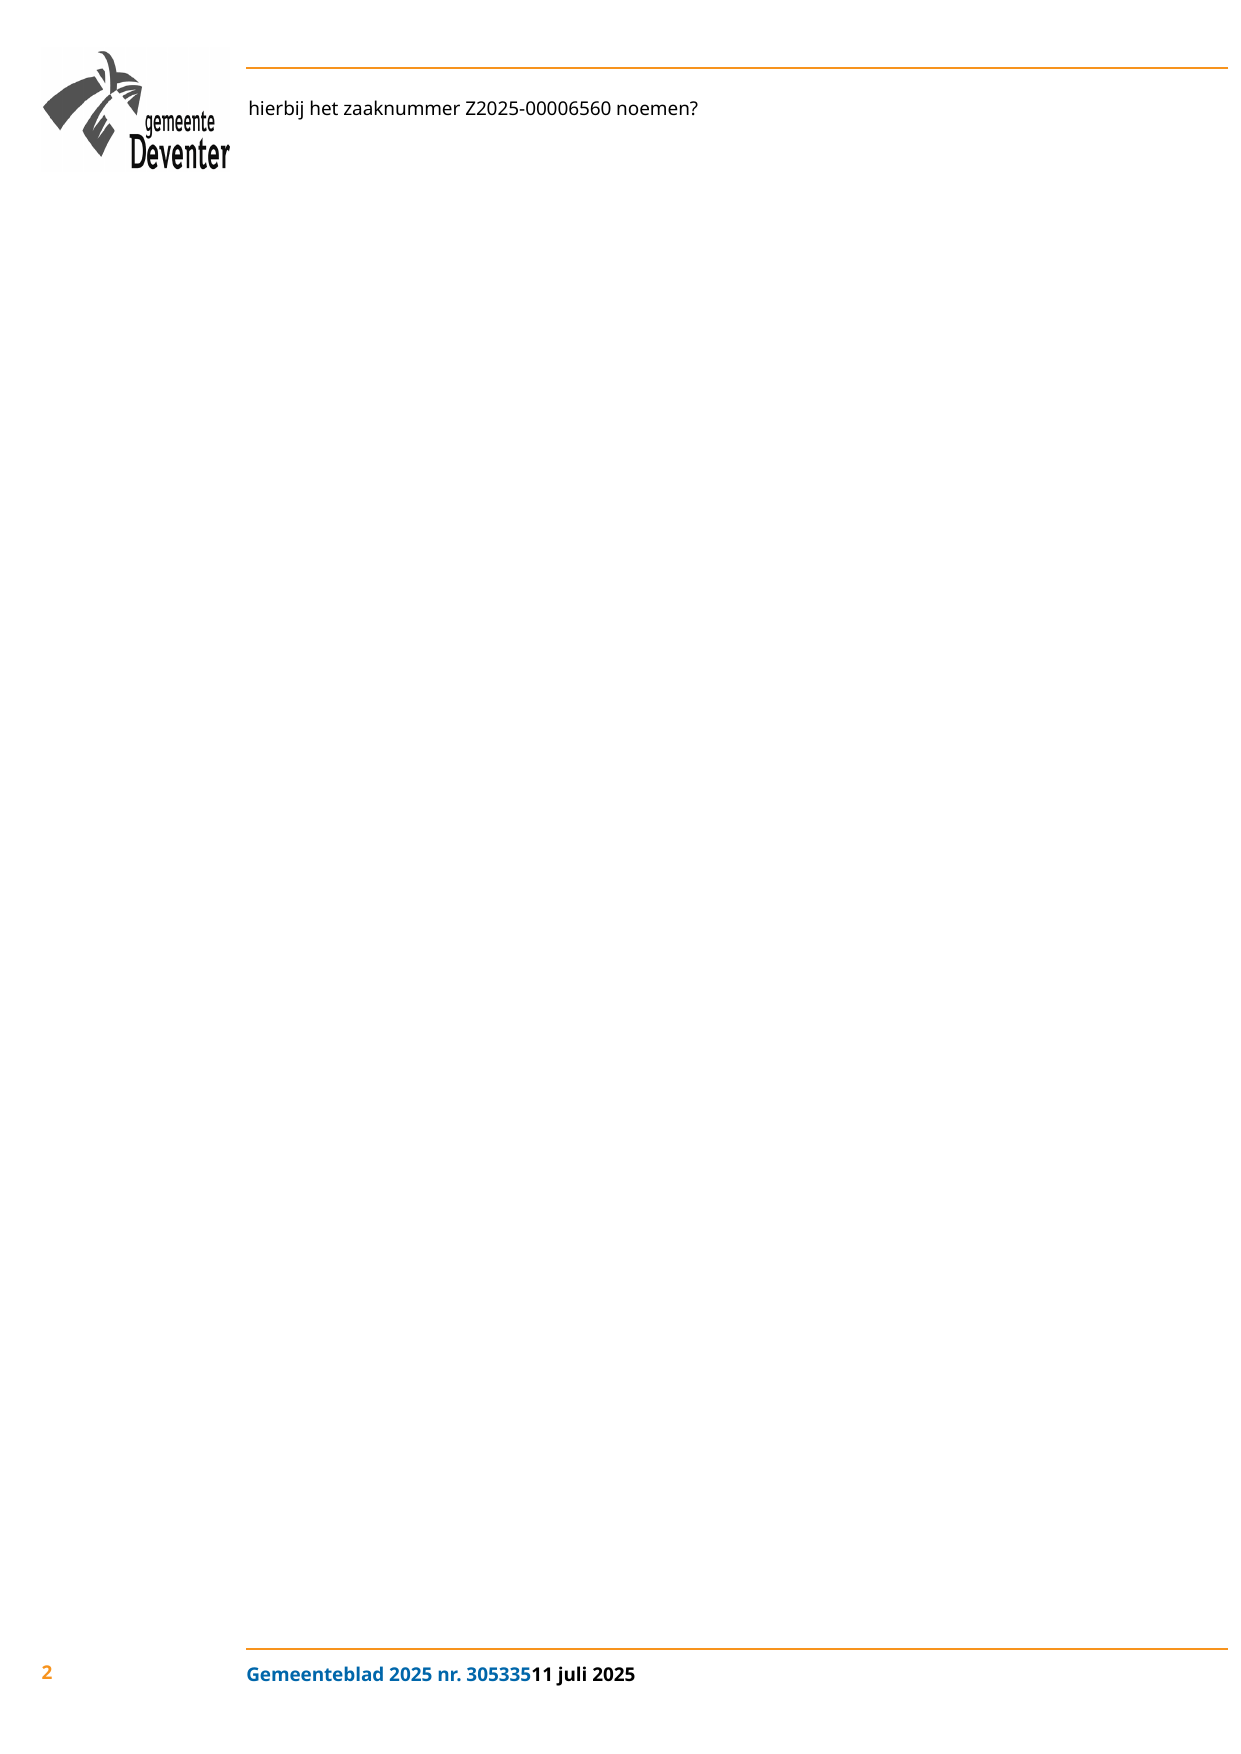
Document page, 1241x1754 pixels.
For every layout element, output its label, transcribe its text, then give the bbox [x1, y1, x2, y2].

picture [41, 47, 231, 172]
text hierbij het zaaknummer Z2025-00006560 noemen? [248, 95, 1152, 121]
